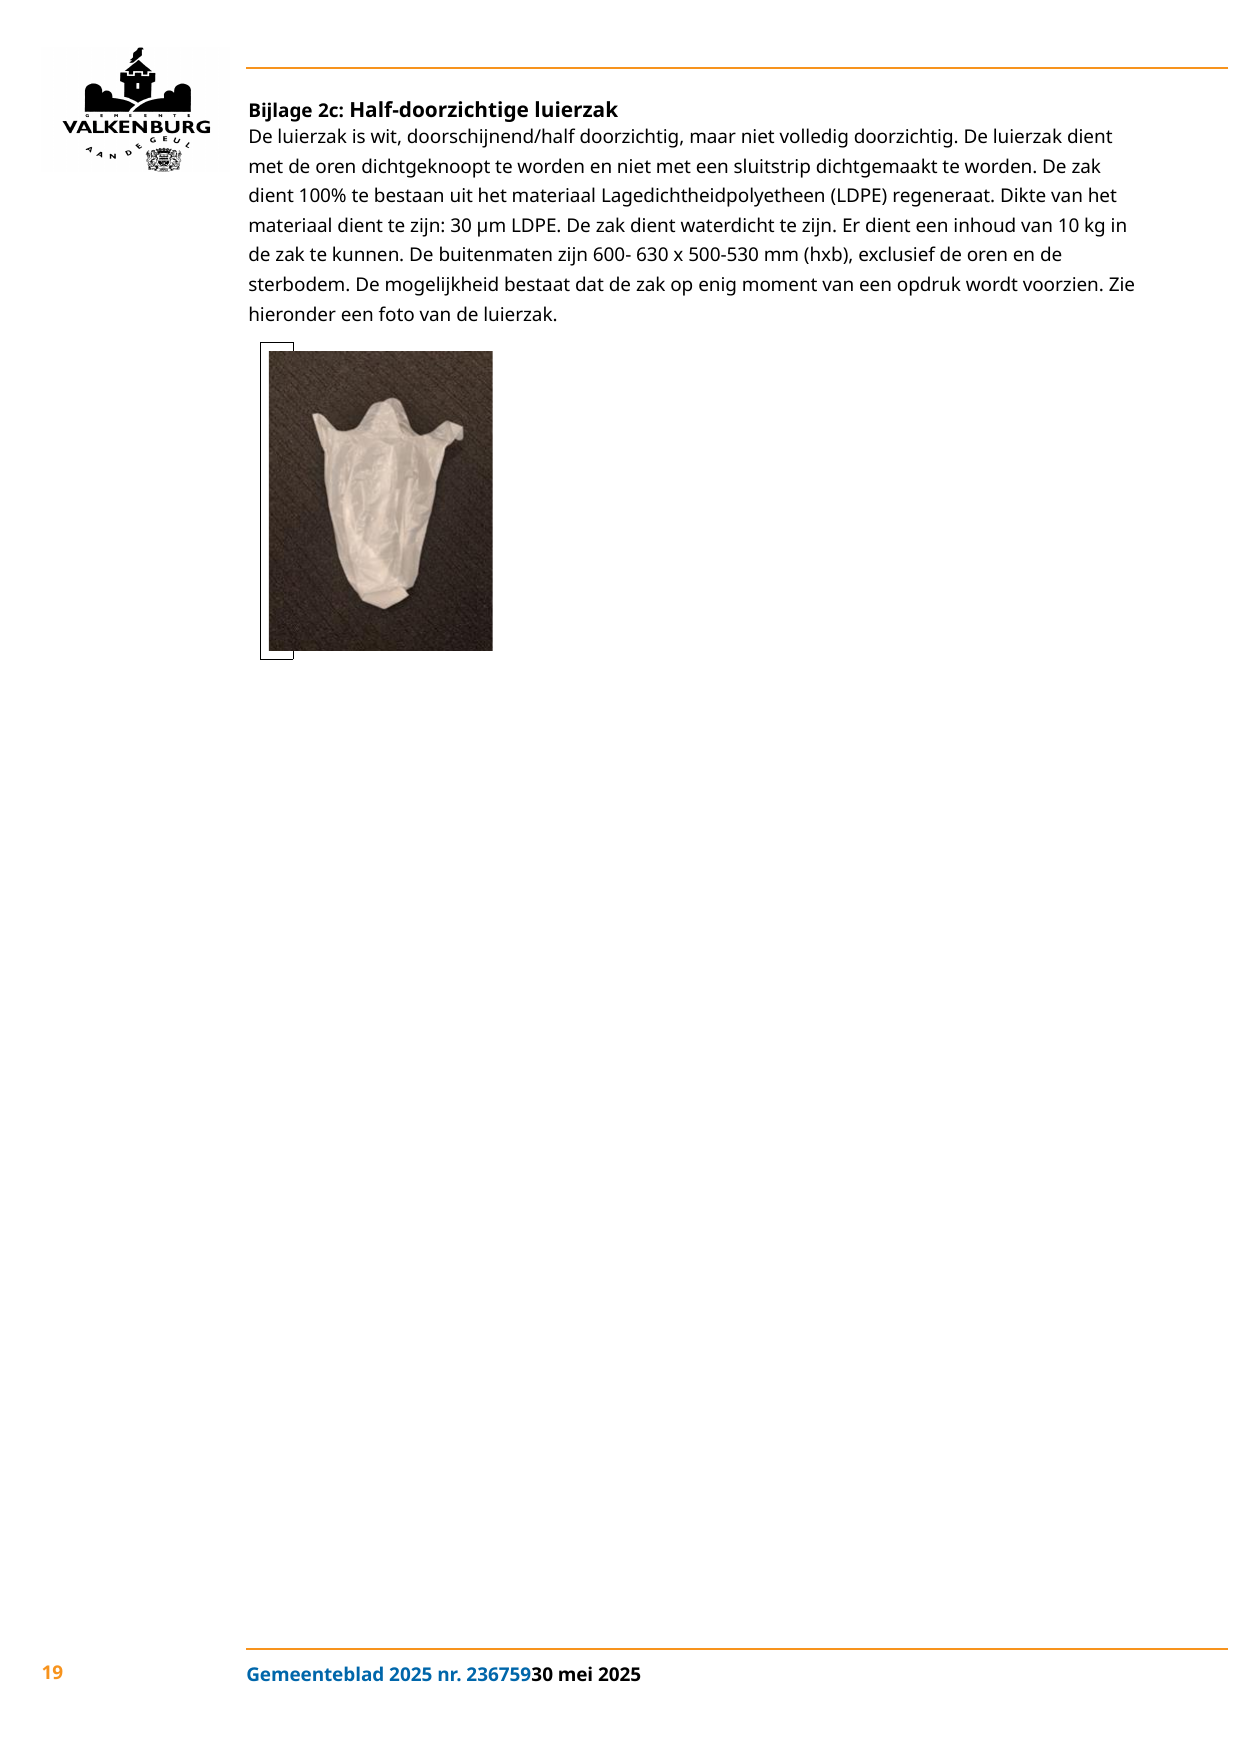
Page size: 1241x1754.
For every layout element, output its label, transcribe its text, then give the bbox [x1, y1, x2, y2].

picture [41, 47, 231, 172]
text De luierzak is wit, doorschijnend/half doorzichtig, maar niet volledig doorzichtig. De luierzak dient met de oren dichtgeknoopt te worden en niet met een sluitstrip dichtgemaakt te worden. De zak dient 100% te bestaan uit het materiaal Lagedichtheidpolyetheen (LDPE) regeneraat. Dikte van het materiaal dient te zijn: 30 μm LDPE. De zak dient waterdicht te zijn. Er dient een inhoud van 10 kg in de zak te kunnen. De buitenmaten zijn 600- 630 x 500-530 mm (hxb), exclusief de oren en de sterbodem. De mogelijkheid bestaat dat de zak op enig moment van een opdruk wordt voorzien. Zie hieronder een foto van de luierzak. [248, 123, 1152, 327]
picture [268, 351, 493, 651]
text Bijlage 2c: Half-doorzichtige luierzak [248, 95, 1152, 123]
